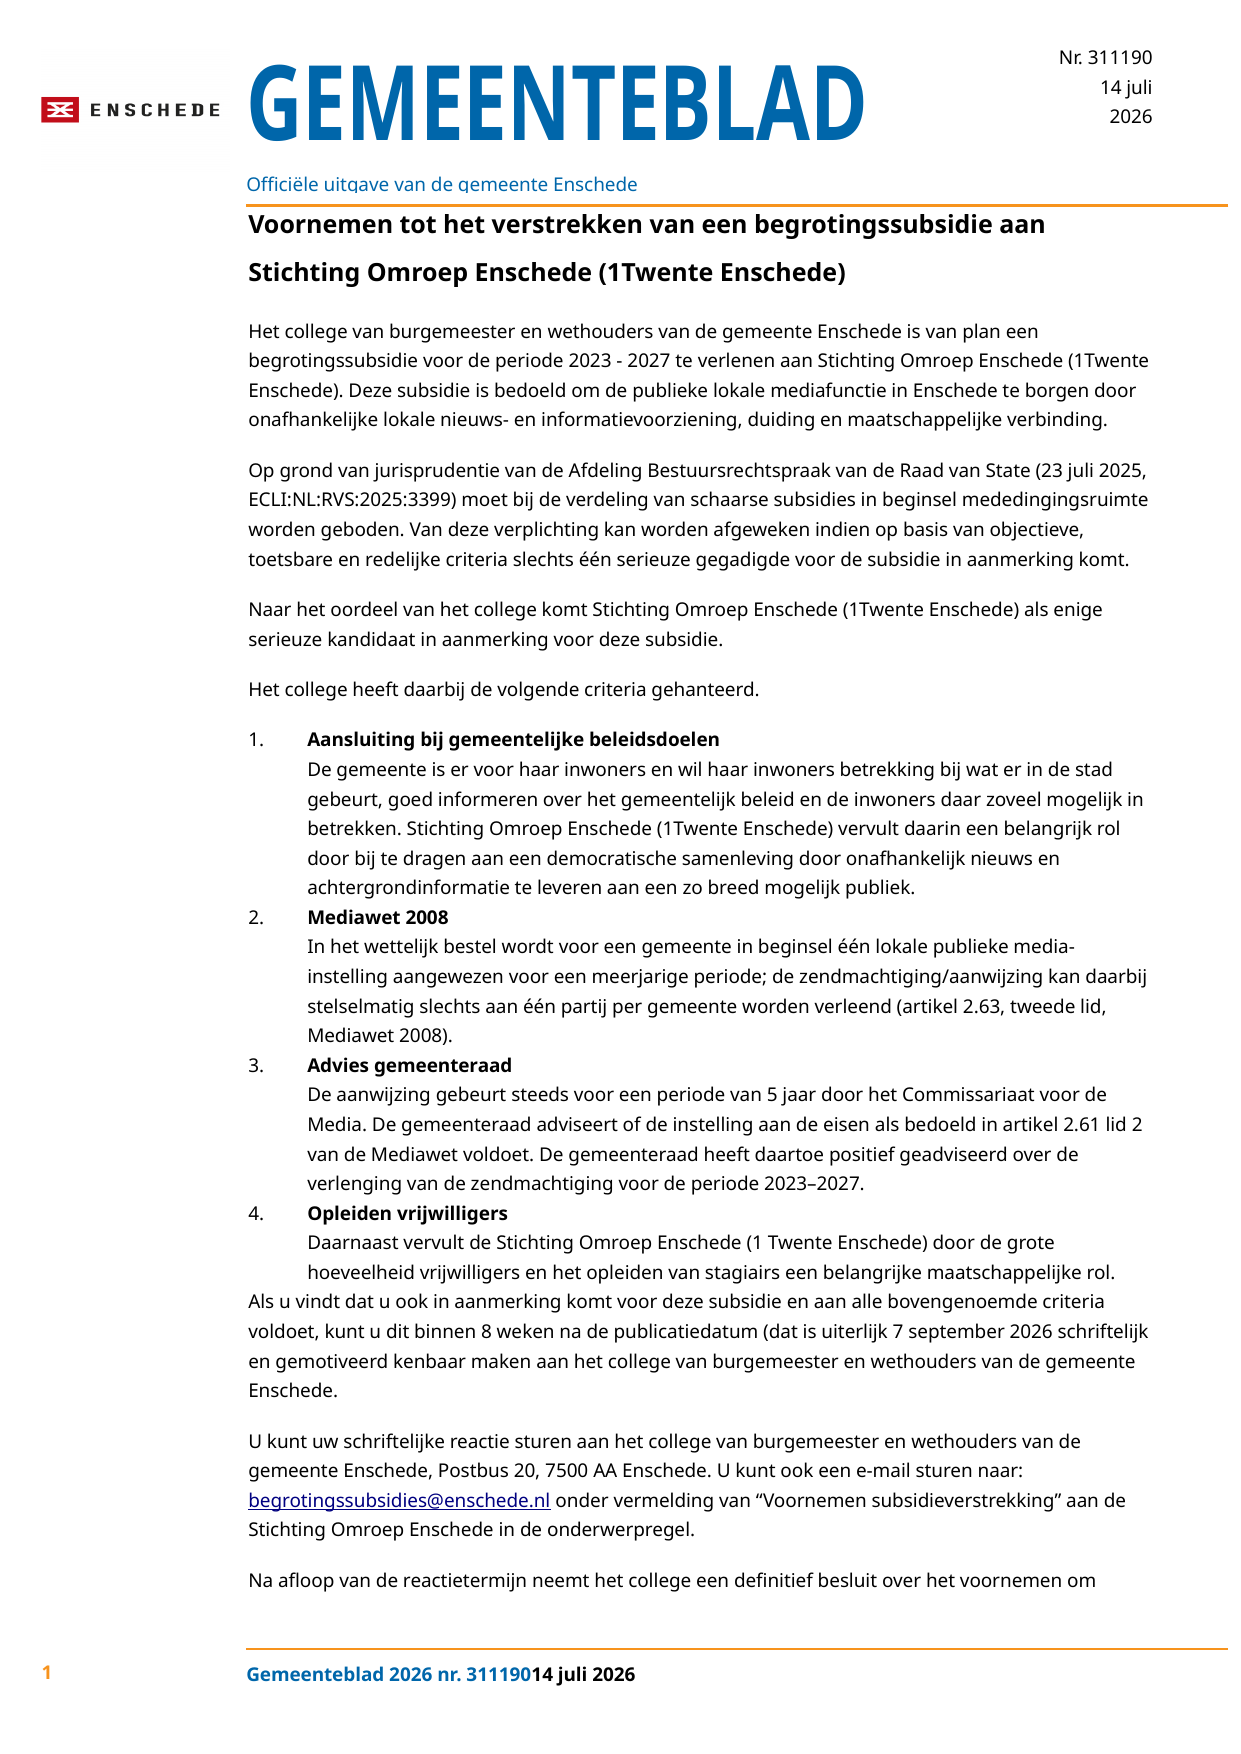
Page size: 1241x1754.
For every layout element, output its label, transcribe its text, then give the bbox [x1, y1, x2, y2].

list In het wettelijk bestel wordt voor een gemeente in beginsel één lokale publieke media-instelling aangewezen voor een meerjarige periode; de zendmachtiging/aanwijzing kan daarbij stelselmatig slechts aan één partij per gemeente worden verleend (artikel 2.63, tweede lid, Mediawet 2008). [248, 934, 1152, 1048]
list Aansluiting bij gemeentelijke beleidsdoelen [248, 727, 1152, 752]
text Het college van burgemeester en wethouders van de gemeente Enschede is van plan een begrotingssubsidie voor de periode 2023 - 2027 te verlenen aan Stichting Omroep Enschede (1Twente Enschede). Deze subsidie is bedoeld om de publieke lokale mediafunctie in Enschede te borgen door onafhankelijke lokale nieuws- en informatievoorziening, duiding en maatschappelijke verbinding. [248, 318, 1152, 432]
text Na afloop van de reactietermijn neemt het college een definitief besluit over het voornemen om [248, 1567, 1152, 1593]
text Als u vindt dat u ook in aanmerking komt voor deze subsidie en aan alle bovengenoemde criteria voldoet, kunt u dit binnen 8 weken na de publicatiedatum (dat is uiterlijk 7 september 2026 schriftelijk en gemotiveerd kenbaar maken aan het college van burgemeester en wethouders van de gemeente Enschede. [248, 1289, 1152, 1403]
list Opleiden vrijwilligers [248, 1200, 1152, 1226]
text Op grond van jurisprudentie van de Afdeling Bestuursrechtspraak van de Raad van State (23 juli 2025, ECLI:NL:RVS:2025:3399) moet bij de verdeling van schaarse subsidies in beginsel mededingingsruimte worden geboden. Van deze verplichting kan worden afgeweken indien op basis van objectieve, toetsbare en redelijke criteria slechts één serieuze gegadigde voor de subsidie in aanmerking komt. [248, 457, 1152, 572]
list De gemeente is er voor haar inwoners en wil haar inwoners betrekking bij wat er in de stad gebeurt, goed informeren over het gemeentelijk beleid en de inwoners daar zoveel mogelijk in betrekken. Stichting Omroep Enschede (1Twente Enschede) vervult daarin een belangrijk rol door bij te dragen aan een democratische samenleving door onafhankelijk nieuws en achtergrondinformatie te leveren aan een zo breed mogelijk publiek. [248, 756, 1152, 900]
list Advies gemeenteraad [248, 1052, 1152, 1078]
picture [41, 47, 231, 172]
text Het college heeft daarbij de volgende criteria gehanteerd. [248, 676, 1152, 702]
list Mediawet 2008 [248, 904, 1152, 930]
list De aanwijzing gebeurt steeds voor een periode van 5 jaar door het Commissariaat voor de Media. De gemeenteraad adviseert of de instelling aan de eisen als bedoeld in artikel 2.61 lid 2 van de Mediawet voldoet. De gemeenteraad heeft daartoe positief geadviseerd over de verlenging van de zendmachtiging voor de periode 2023–2027. [248, 1082, 1152, 1196]
text Naar het oordeel van het college komt Stichting Omroep Enschede (1Twente Enschede) als enige serieuze kandidaat in aanmerking voor deze subsidie. [248, 596, 1152, 652]
text Voornemen tot het verstrekken van een begrotingssubsidie aan Stichting Omroep Enschede (1Twente Enschede) [248, 207, 1152, 288]
list Daarnaast vervult de Stichting Omroep Enschede (1 Twente Enschede) door de grote hoeveelheid vrijwilligers en het opleiden van stagiairs een belangrijke maatschappelijke rol. [248, 1229, 1152, 1285]
text U kunt uw schriftelijke reactie sturen aan het college van burgemeester en wethouders van de gemeente Enschede, Postbus 20, 7500 AA Enschede. U kunt ook een e-mail sturen naar: begrotingssubsidies@enschede.nl onder vermelding van “Voornemen subsidieverstrekking” aan de Stichting Omroep Enschede in de onderwerpregel. [248, 1428, 1152, 1542]
